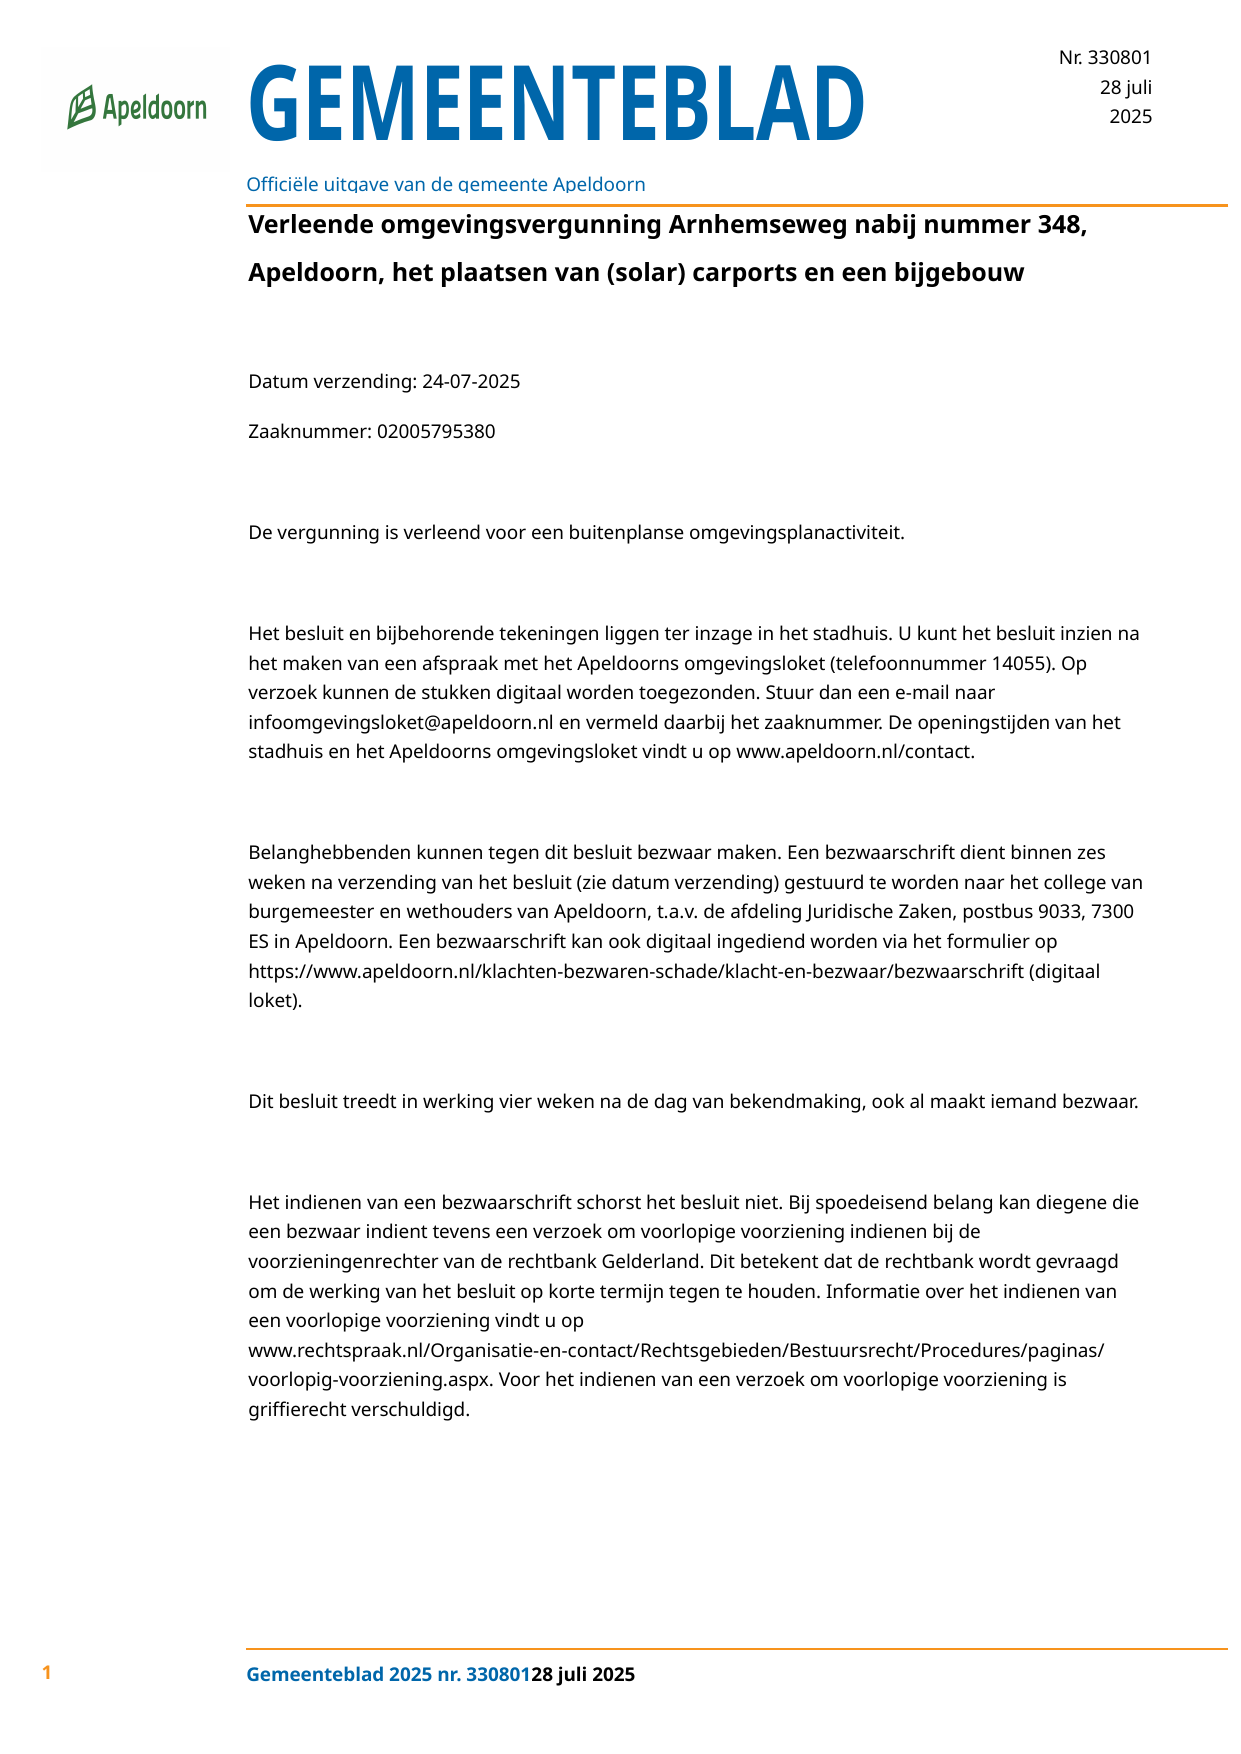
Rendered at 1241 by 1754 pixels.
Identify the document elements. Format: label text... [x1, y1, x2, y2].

text Dit besluit treedt in werking vier weken na de dag van bekendmaking, ook al maakt iemand bezwaar. [248, 1088, 1152, 1114]
text De vergunning is verleend voor een buitenplanse omgevingsplanactiviteit. [248, 519, 1152, 545]
text Zaaknummer: 02005795380 [248, 419, 1152, 444]
text Verleende omgevingsvergunning Arnhemseweg nabij nummer 348, Apeldoorn, het plaatsen van (solar) carports en een bijgebouw [248, 207, 1152, 288]
text Het besluit en bijbehorende tekeningen liggen ter inzage in het stadhuis. U kunt het besluit inzien na het maken van een afspraak met het Apeldoorns omgevingsloket (telefoonnummer 14055). Op verzoek kunnen de stukken digitaal worden toegezonden. Stuur dan een e-mail naar infoomgevingsloket@apeldoorn.nl en vermeld daarbij het zaaknummer. De openingstijden van het stadhuis en het Apeldoorns omgevingsloket vindt u op www.apeldoorn.nl/contact. [248, 620, 1152, 764]
text Belanghebbenden kunnen tegen dit besluit bezwaar maken. Een bezwaarschrift dient binnen zes weken na verzending van het besluit (zie datum verzending) gestuurd te worden naar het college van burgemeester en wethouders van Apeldoorn, t.a.v. de afdeling Juridische Zaken, postbus 9033, 7300 ES in Apeldoorn. Een bezwaarschrift kan ook digitaal ingediend worden via het formulier op https://www.apeldoorn.nl/klachten-bezwaren-schade/klacht-en-bezwaar/bezwaarschrift (digitaal loket). [248, 839, 1152, 1013]
text Het indienen van een bezwaarschrift schorst het besluit niet. Bij spoedeisend belang kan diegene die een bezwaar indient tevens een verzoek om voorlopige voorziening indienen bij de voorzieningenrechter van de rechtbank Gelderland. Dit betekent dat de rechtbank wordt gevraagd om de werking van het besluit op korte termijn tegen te houden. Informatie over het indienen van een voorlopige voorziening vindt u op www.rechtspraak.nl/Organisatie-en-contact/Rechtsgebieden/Bestuursrecht/Procedures/paginas/voorlopig-voorziening.aspx. Voor het indienen van een verzoek om voorlopige voorziening is griffierecht verschuldigd. [248, 1189, 1152, 1422]
picture [41, 47, 231, 172]
text Datum verzending: 24-07-2025 [248, 368, 1152, 394]
